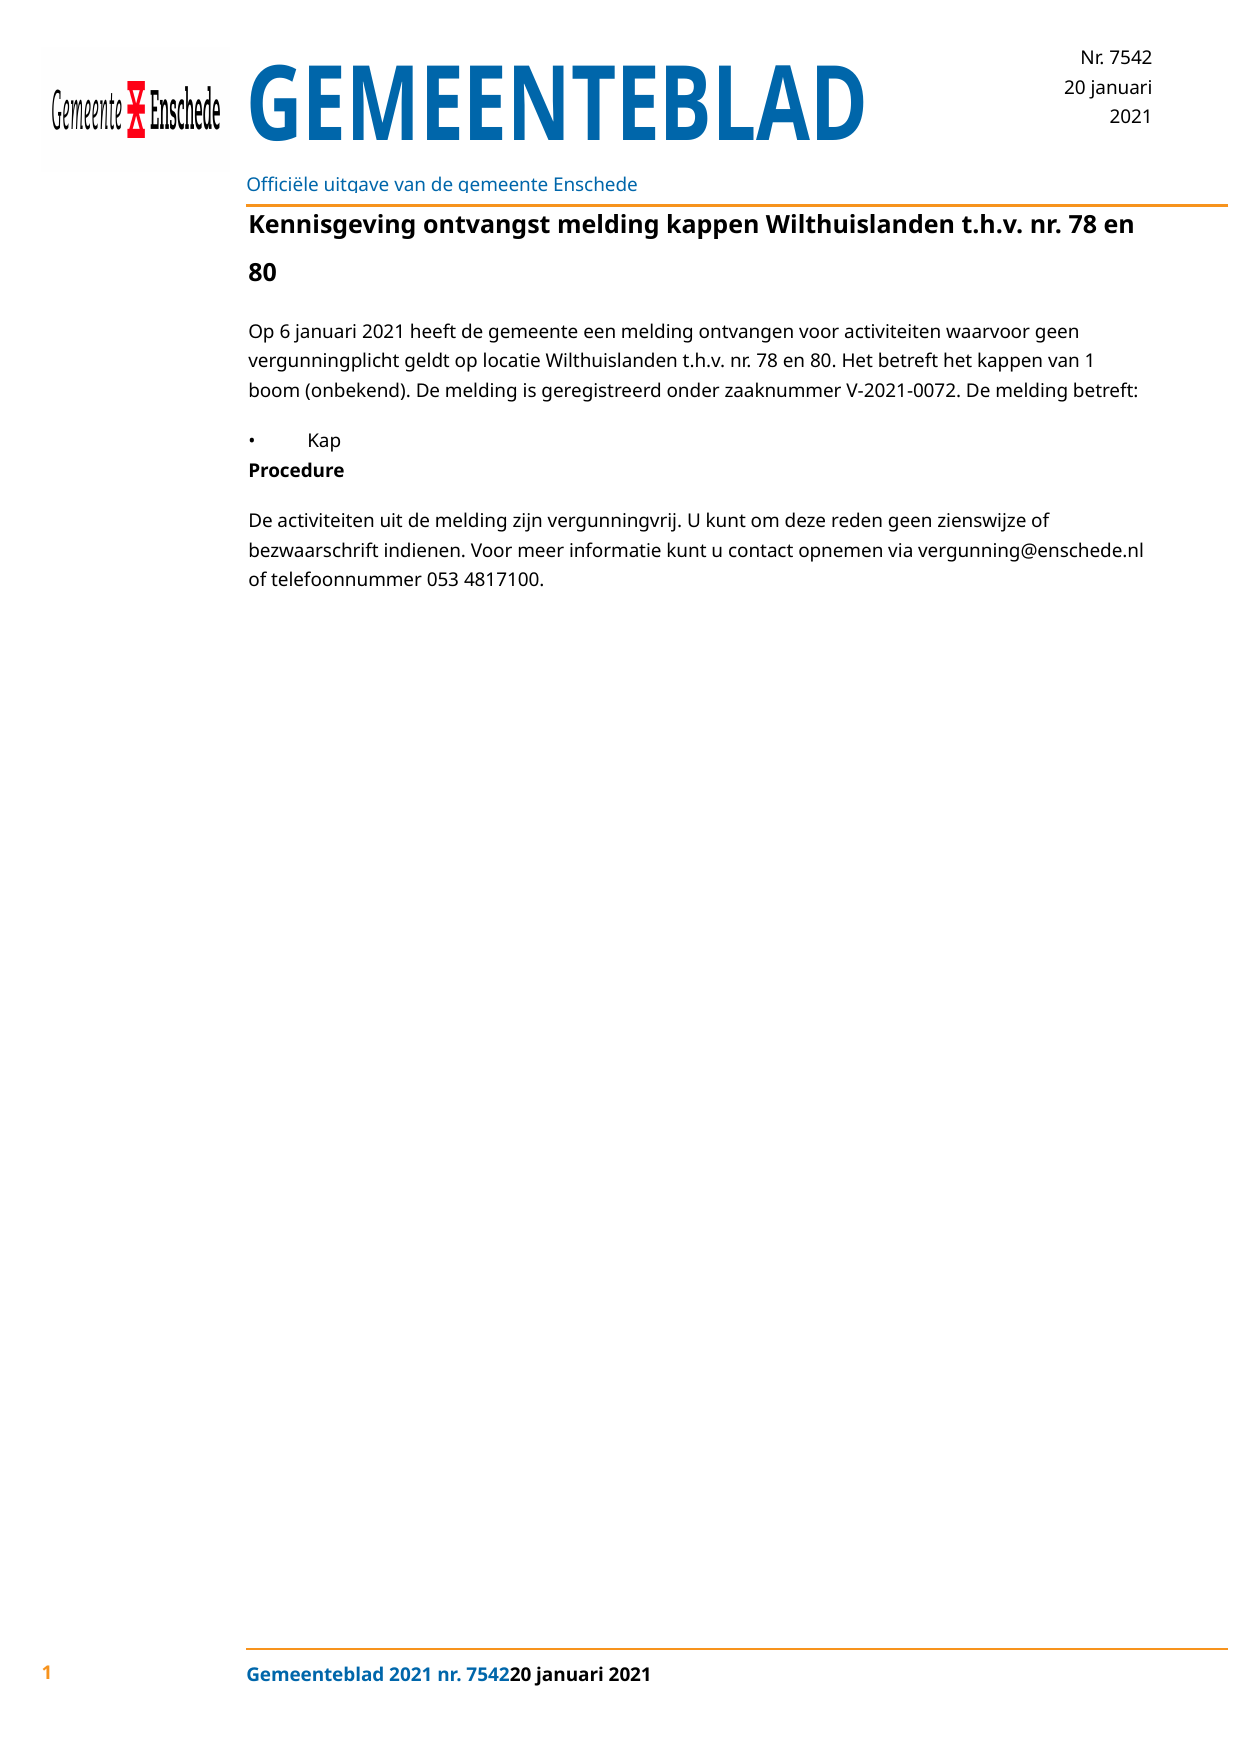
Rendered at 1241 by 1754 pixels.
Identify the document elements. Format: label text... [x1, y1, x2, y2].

text Procedure [248, 457, 1152, 483]
list Kap [248, 427, 1152, 453]
text De activiteiten uit de melding zijn vergunningvrij. U kunt om deze reden geen zienswijze of bezwaarschrift indienen. Voor meer informatie kunt u contact opnemen via vergunning@enschede.nl of telefoonnummer 053 4817100. [248, 507, 1152, 592]
text Op 6 januari 2021 heeft de gemeente een melding ontvangen voor activiteiten waarvoor geen vergunningplicht geldt op locatie Wilthuislanden t.h.v. nr. 78 en 80. Het betreft het kappen van 1 boom (onbekend). De melding is geregistreerd onder zaaknummer V-2021-0072. De melding betreft: [248, 318, 1152, 403]
text Kennisgeving ontvangst melding kappen Wilthuislanden t.h.v. nr. 78 en 80 [248, 207, 1152, 288]
picture [41, 47, 231, 172]
